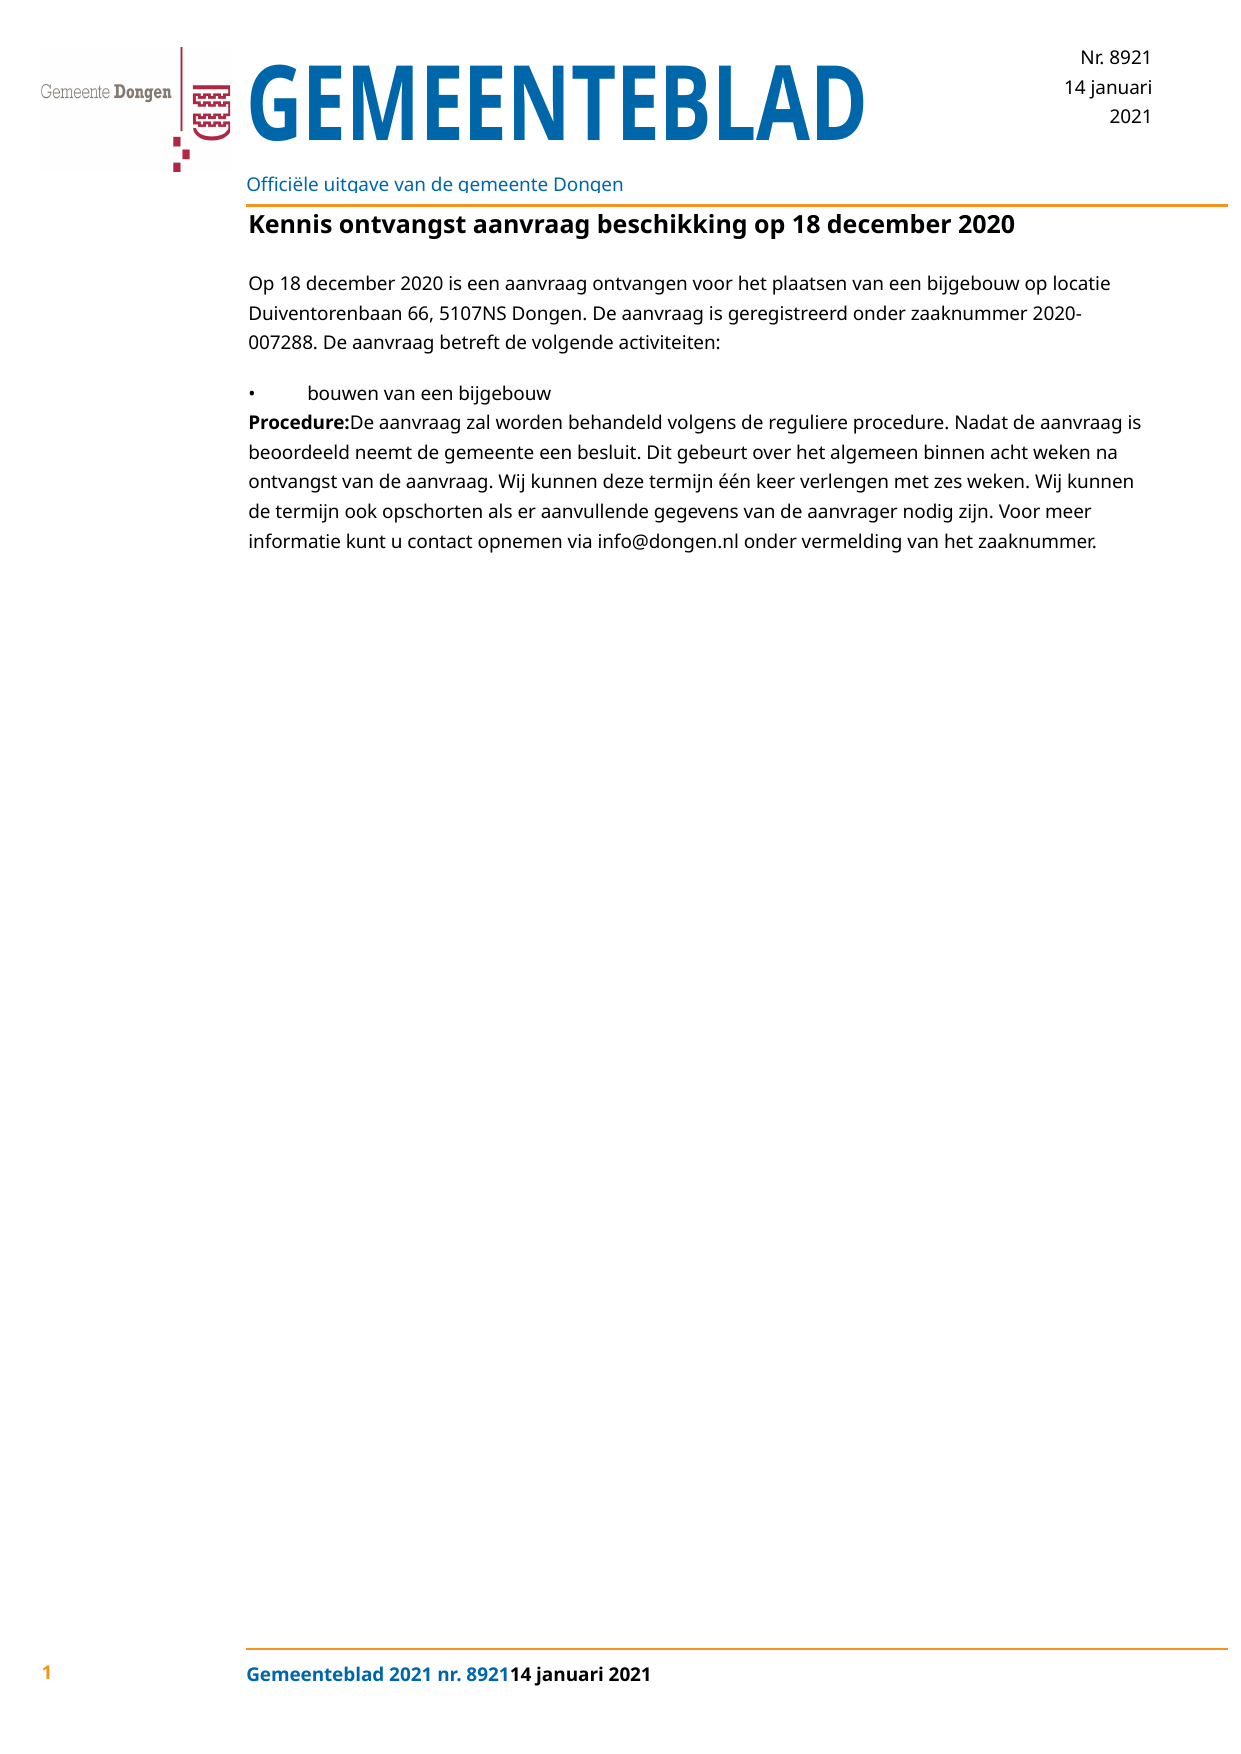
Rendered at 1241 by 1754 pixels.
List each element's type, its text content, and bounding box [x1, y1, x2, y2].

picture [41, 47, 231, 172]
list bouwen van een bijgebouw [248, 380, 1152, 406]
text Op 18 december 2020 is een aanvraag ontvangen voor het plaatsen van een bijgebouw op locatie Duiventorenbaan 66, 5107NS Dongen. De aanvraag is geregistreerd onder zaaknummer 2020-007288. De aanvraag betreft de volgende activiteiten: [248, 270, 1152, 355]
text Procedure:De aanvraag zal worden behandeld volgens de reguliere procedure. Nadat de aanvraag is beoordeeld neemt de gemeente een besluit. Dit gebeurt over het algemeen binnen acht weken na ontvangst van de aanvraag. Wij kunnen deze termijn één keer verlengen met zes weken. Wij kunnen de termijn ook opschorten als er aanvullende gegevens van de aanvrager nodig zijn. Voor meer informatie kunt u contact opnemen via info@dongen.nl onder vermelding van het zaaknummer. [248, 409, 1152, 553]
text Kennis ontvangst aanvraag beschikking op 18 december 2020 [248, 207, 1152, 241]
